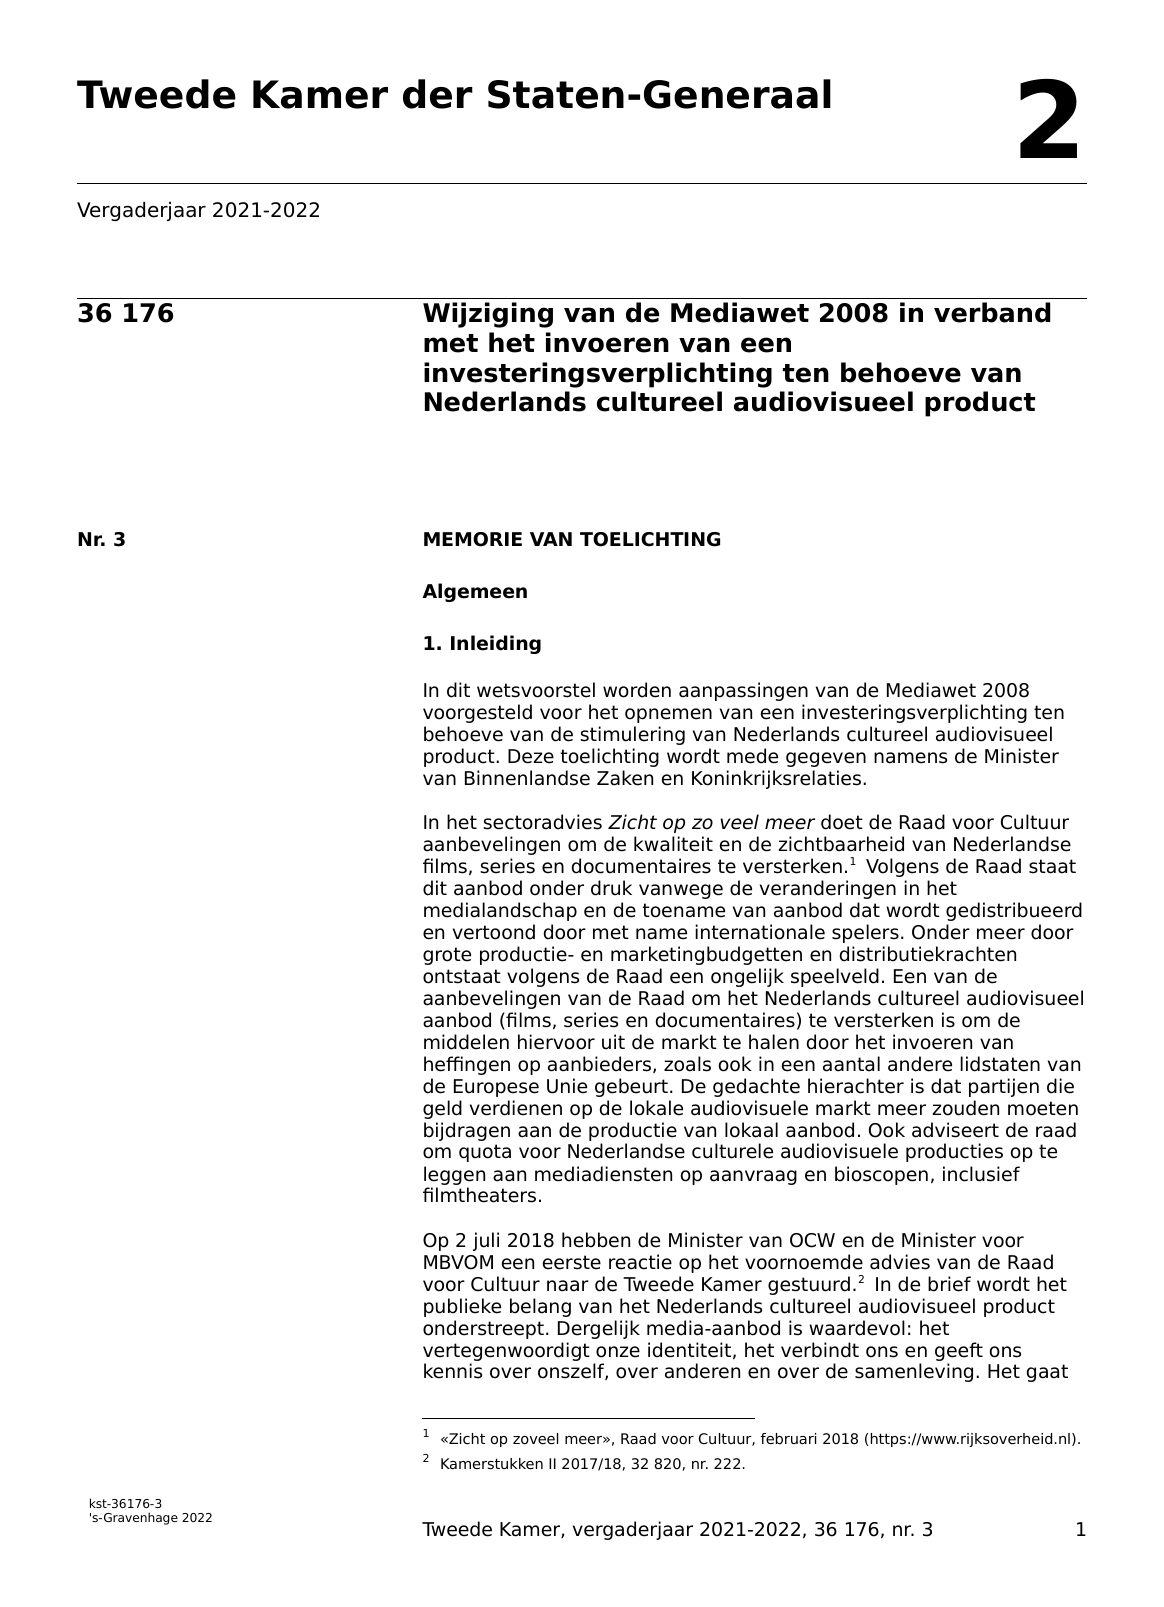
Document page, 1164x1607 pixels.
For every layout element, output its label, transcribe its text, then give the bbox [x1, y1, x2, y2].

text 's-Gravenhage 2022 [88, 1511, 323, 1525]
subtitle 36 176 Wijziging van de Mediawet 2008 in verband met het invoeren van een investeringsverplichting ten behoeve van Nederlands cultureel audiovisueel product [77, 299, 1087, 418]
table_cell Vergaderjaar 2021-2022 [77, 184, 1087, 298]
text In dit wetsvoorstel worden aanpassingen van de Mediawet 2008 voorgesteld voor het opnemen van een investeringsverplichting ten behoeve van de stimulering van Nederlands cultureel audiovisueel product. Deze toelichting wordt mede gegeven namens de Minister van Binnenlandse Zaken en Koninkrijksrelaties. [422, 680, 1087, 789]
text Kamerstukken II 2017/18, 32 820, nr. 222. [422, 1452, 1087, 1474]
subtitle Algemeen [422, 581, 1087, 603]
text «Zicht op zoveel meer», Raad voor Cultuur, februari 2018 (https://www.rijksoverheid.nl). [422, 1427, 1087, 1449]
table_header Tweede Kamer der Staten-Generaal [77, 59, 886, 183]
subtitle Nr. 3 MEMORIE VAN TOELICHTING [77, 529, 1087, 551]
text Op 2 juli 2018 hebben de Minister van OCW en de Minister voor MBVOM een eerste reactie op het voornoemde advies van de Raad voor Cultuur naar de Tweede Kamer gestuurd. In de brief wordt het publieke belang van het Nederlands cultureel audiovisueel product onderstreept. Dergelijk media-aanbod is waardevol: het vertegenwoordigt onze identiteit, het verbindt ons en geeft ons kennis over onszelf, over anderen en over de samenleving. Het gaat [422, 1229, 1087, 1383]
subtitle 1. Inleiding [422, 633, 1087, 655]
text In het sectoradvies Zicht op zo veel meer doet de Raad voor Cultuur aanbevelingen om de kwaliteit en de zichtbaarheid van Nederlandse films, series en documentaires te versterken. Volgens de Raad staat dit aanbod onder druk vanwege de veranderingen in het medialandschap en de toename van aanbod dat wordt gedistribueerd en vertoond door met name internationale spelers. Onder meer door grote productie- en marketingbudgetten en distributiekrachten ontstaat volgens de Raad een ongelijk speelveld. Een van de aanbevelingen van de Raad om het Nederlands cultureel audiovisueel aanbod (films, series en documentaires) te versterken is om de middelen hiervoor uit de markt te halen door het invoeren van heffingen op aanbieders, zoals ook in een aantal andere lidstaten van de Europese Unie gebeurt. De gedachte hierachter is dat partijen die geld verdienen op de lokale audiovisuele markt meer zouden moeten bijdragen aan de productie van lokaal aanbod. Ook adviseert de raad om quota voor Nederlandse culturele audiovisuele producties op te leggen aan mediadiensten op aanvraag en bioscopen, inclusief filmtheaters. [422, 812, 1087, 1207]
text kst-36176-3 [88, 1497, 323, 1511]
table_header 2 [886, 59, 1087, 183]
